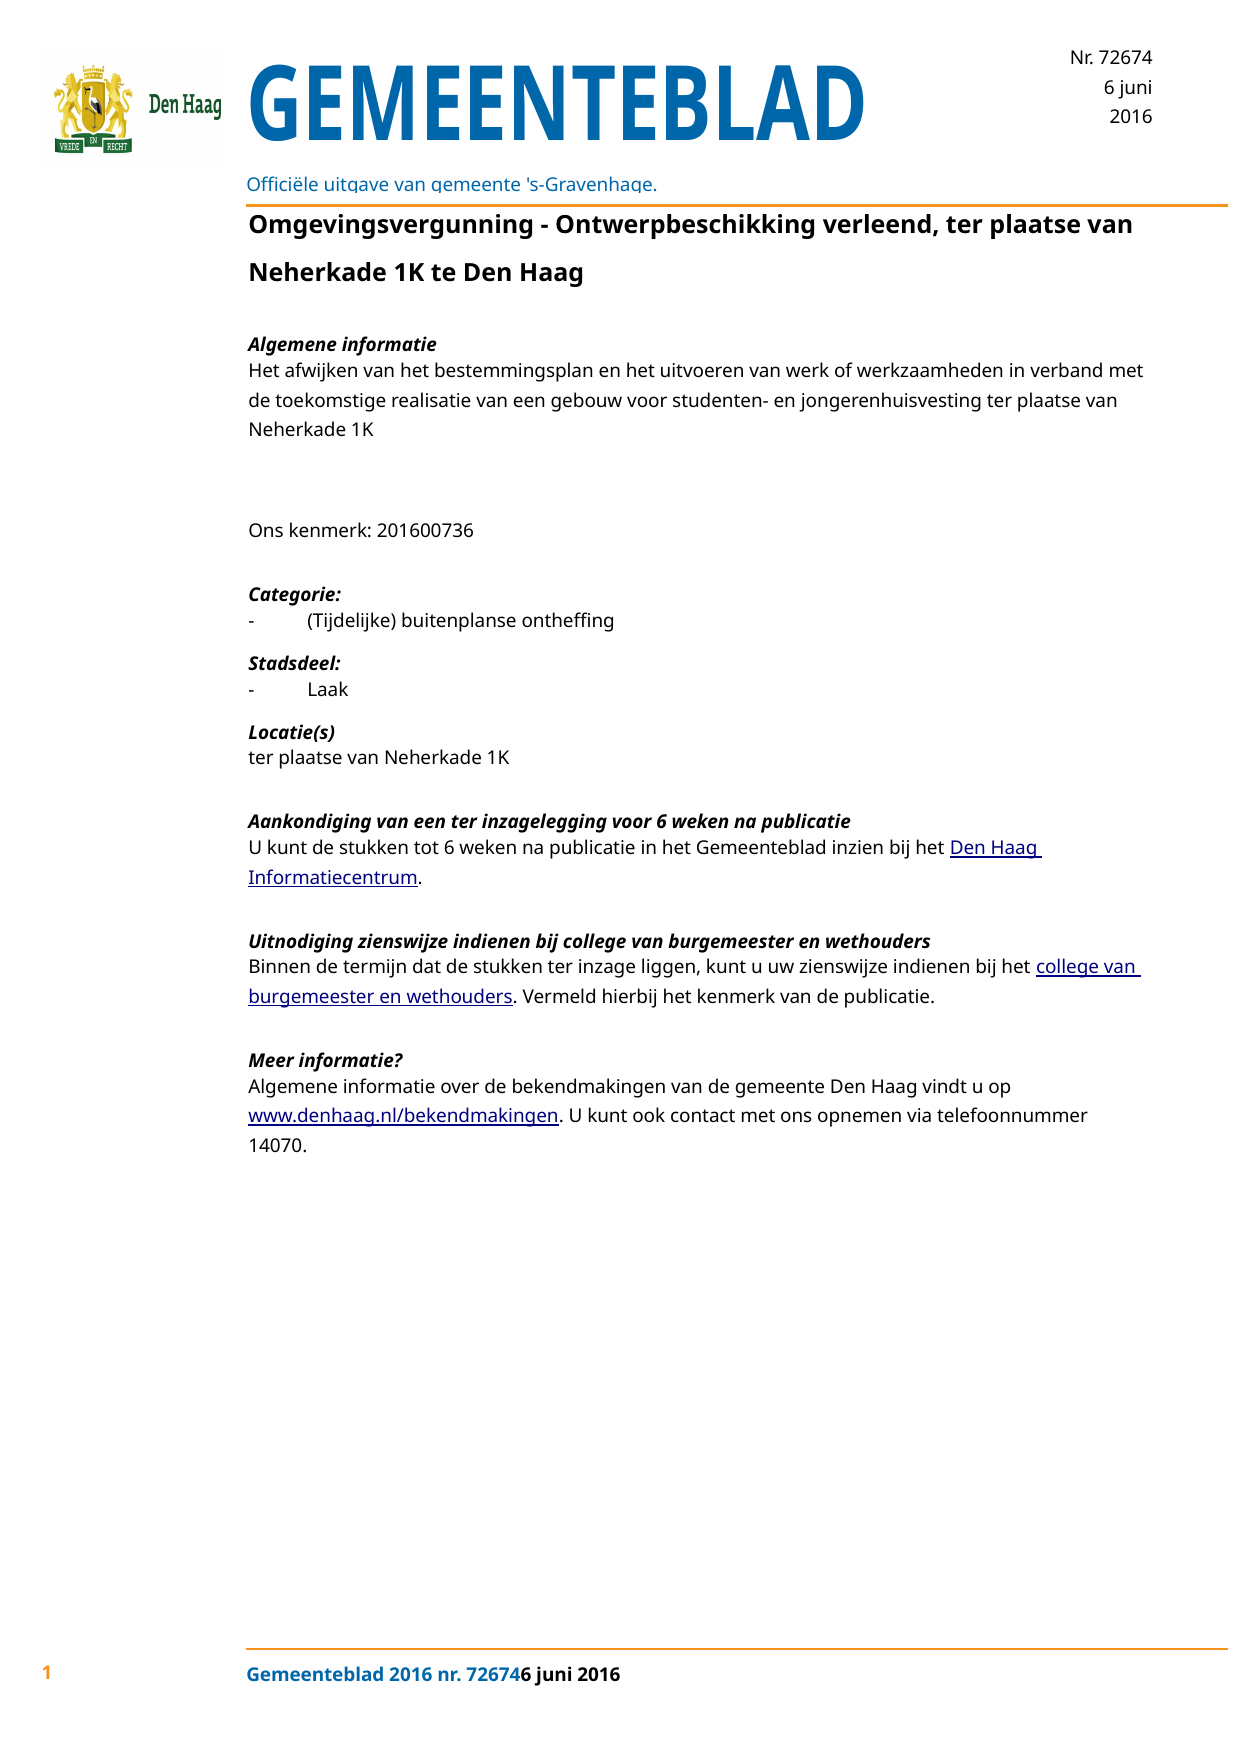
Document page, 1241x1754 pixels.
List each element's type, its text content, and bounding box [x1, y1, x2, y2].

text Binnen de termijn dat de stukken ter inzage liggen, kunt u uw zienswijze indienen bij het college van burgemeester en wethouders. Vermeld hierbij het kenmerk van de publicatie. [248, 953, 1152, 1009]
text Algemene informatie [248, 331, 1152, 357]
list (Tijdelijke) buitenplanse ontheffing [248, 607, 1152, 633]
text Algemene informatie over de bekendmakingen van de gemeente Den Haag vindt u op www.denhaag.nl/bekendmakingen. U kunt ook contact met ons opnemen via telefoonnummer 14070. [248, 1073, 1152, 1158]
list Laak [248, 676, 1152, 701]
picture [41, 47, 231, 172]
text U kunt de stukken tot 6 weken na publicatie in het Gemeenteblad inzien bij het Den Haag Informatiecentrum. [248, 834, 1152, 889]
text ter plaatse van Neherkade 1K [248, 744, 1152, 770]
text Locatie(s) [248, 719, 1152, 744]
text Ons kenmerk: 201600736 [248, 517, 1152, 543]
text Het afwijken van het bestemmingsplan en het uitvoeren van werk of werkzaamheden in verband met de toekomstige realisatie van een gebouw voor studenten- en jongerenhuisvesting ter plaatse van Neherkade 1K [248, 357, 1152, 442]
text Stadsdeel: [248, 650, 1152, 676]
text Omgevingsvergunning - Ontwerpbeschikking verleend, ter plaatse van Neherkade 1K te Den Haag [248, 207, 1152, 288]
text Categorie: [248, 581, 1152, 607]
text Meer informatie? [248, 1047, 1152, 1073]
text Uitnodiging zienswijze indienen bij college van burgemeester en wethouders [248, 928, 1152, 953]
text Aankondiging van een ter inzagelegging voor 6 weken na publicatie [248, 808, 1152, 834]
